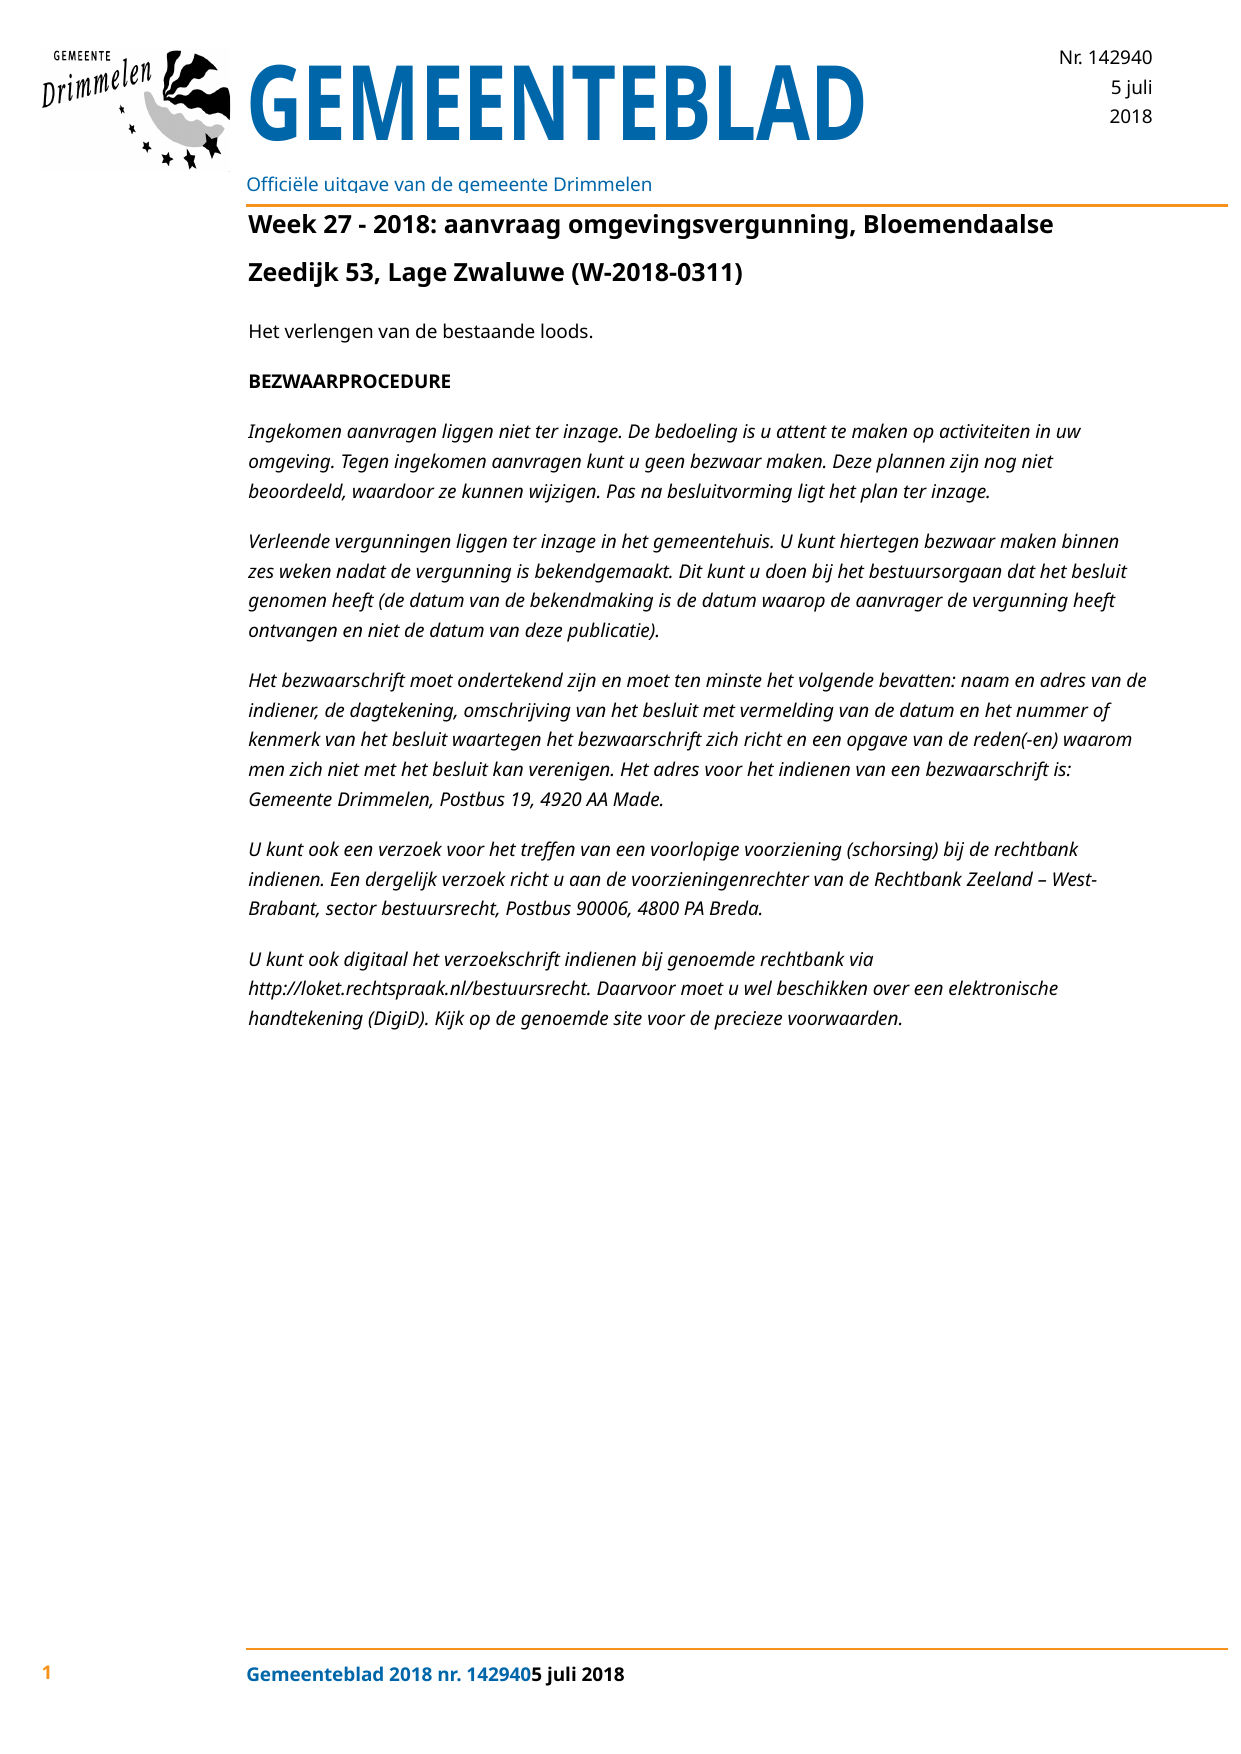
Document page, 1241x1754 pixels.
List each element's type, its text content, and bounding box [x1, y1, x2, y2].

text Het bezwaarschrift moet ondertekend zijn en moet ten minste het volgende bevatten: naam en adres van de indiener, de dagtekening, omschrijving van het besluit met vermelding van de datum en het nummer of kenmerk van het besluit waartegen het bezwaarschrift zich richt en een opgave van de reden(-en) waarom men zich niet met het besluit kan verenigen. Het adres voor het indienen van een bezwaarschrift is: Gemeente Drimmelen, Postbus 19, 4920 AA Made. [248, 667, 1152, 812]
text Verleende vergunningen liggen ter inzage in het gemeentehuis. U kunt hiertegen bezwaar maken binnen zes weken nadat de vergunning is bekendgemaakt. Dit kunt u doen bij het bestuursorgaan dat het besluit genomen heeft (de datum van de bekendmaking is de datum waarop de aanvrager de vergunning heeft ontvangen en niet de datum van deze publicatie). [248, 528, 1152, 643]
text Het verlengen van de bestaande loods. [248, 318, 1152, 344]
text U kunt ook een verzoek voor het treffen van een voorlopige voorziening (schorsing) bij de rechtbank indienen. Een dergelijk verzoek richt u aan de voorzieningenrechter van de Rechtbank Zeeland – West-Brabant, sector bestuursrecht, Postbus 90006, 4800 PA Breda. [248, 836, 1152, 921]
text U kunt ook digitaal het verzoekschrift indienen bij genoemde rechtbank via http://loket.rechtspraak.nl/bestuursrecht. Daarvoor moet u wel beschikken over een elektronische handtekening (DigiD). Kijk op de genoemde site voor de precieze voorwaarden. [248, 946, 1152, 1031]
picture [41, 47, 231, 172]
text BEZWAARPROCEDURE [248, 368, 1152, 394]
text Week 27 - 2018: aanvraag omgevingsvergunning, Bloemendaalse Zeedijk 53, Lage Zwaluwe (W-2018-0311) [248, 207, 1152, 288]
text Ingekomen aanvragen liggen niet ter inzage. De bedoeling is u attent te maken op activiteiten in uw omgeving. Tegen ingekomen aanvragen kunt u geen bezwaar maken. Deze plannen zijn nog niet beoordeeld, waardoor ze kunnen wijzigen. Pas na besluitvorming ligt het plan ter inzage. [248, 419, 1152, 504]
